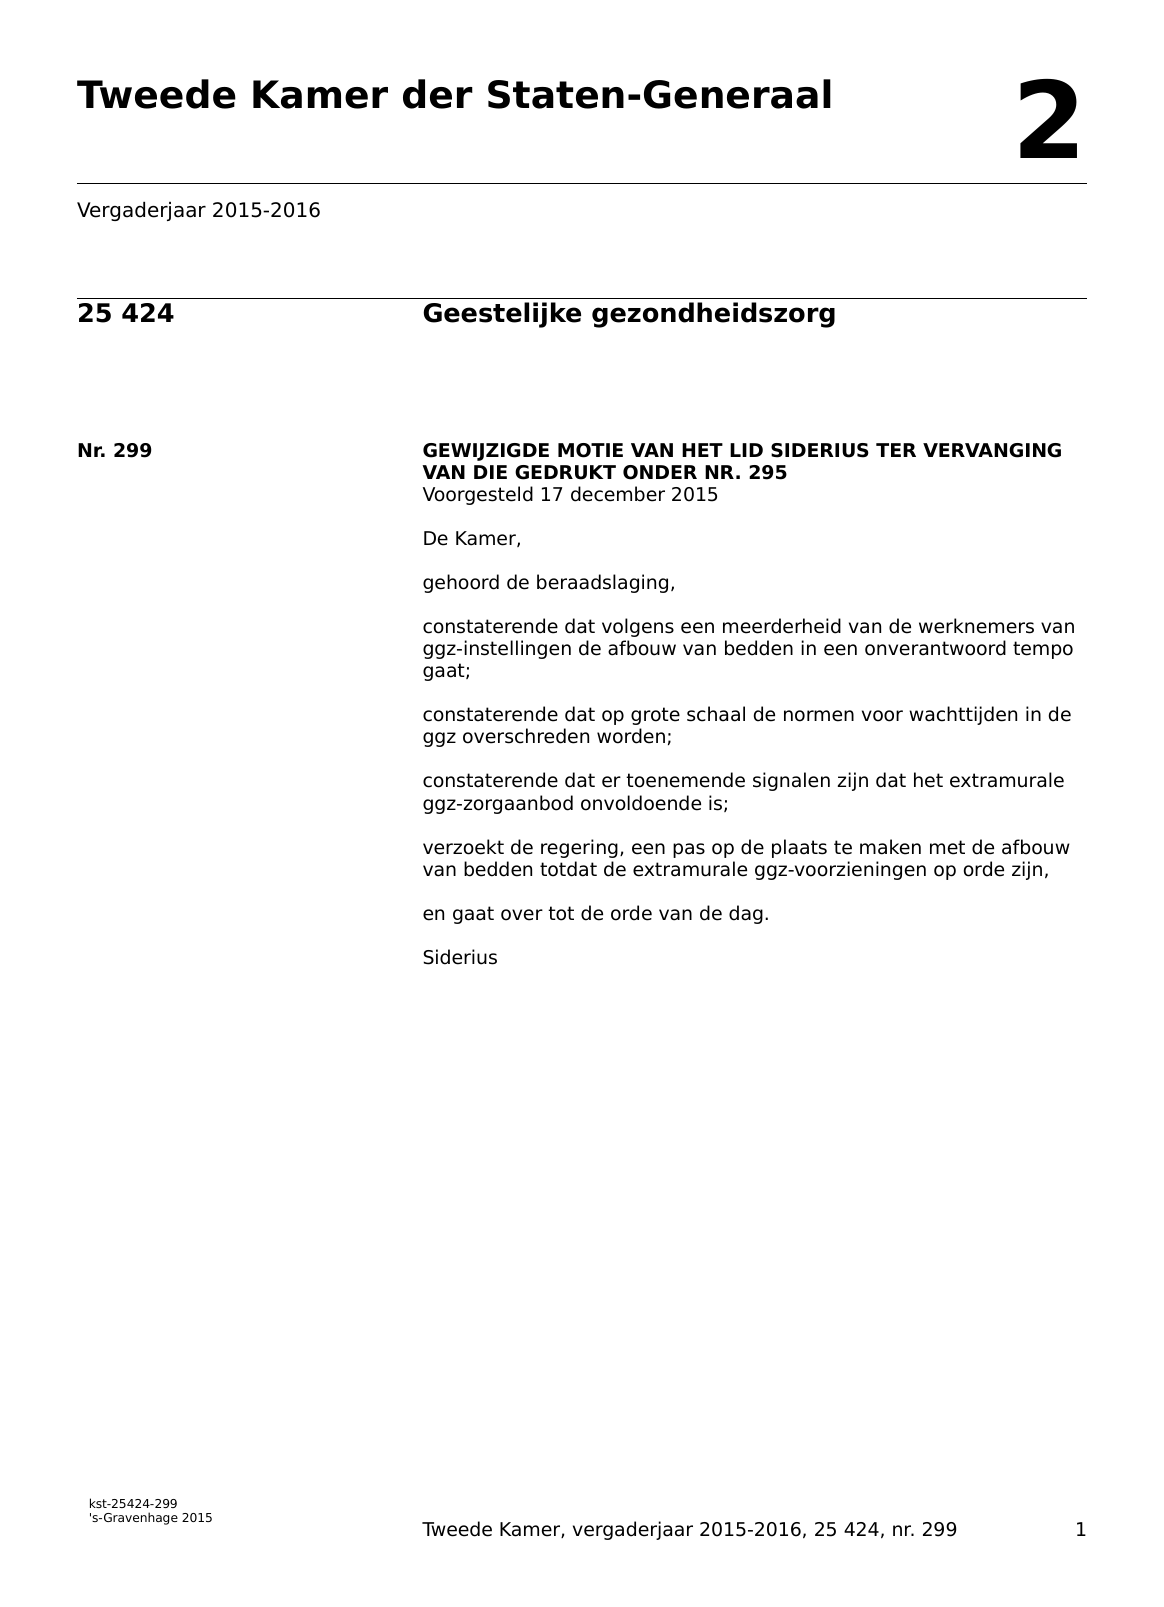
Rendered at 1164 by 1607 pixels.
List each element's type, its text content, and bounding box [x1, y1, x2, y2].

text De Kamer, [422, 528, 1087, 550]
text kst-25424-299 [88, 1497, 323, 1511]
text gehoord de beraadslaging, [422, 572, 1087, 594]
subtitle Nr. 299 GEWIJZIGDE MOTIE VAN HET LID SIDERIUS TER VERVANGING VAN DIE GEDRUKT ONDER NR. 295 [77, 440, 1087, 484]
table_header Tweede Kamer der Staten-Generaal [77, 59, 886, 183]
text 's-Gravenhage 2015 [88, 1511, 323, 1525]
text verzoekt de regering, een pas op de plaats te maken met de afbouw van bedden totdat de extramurale ggz-voorzieningen op orde zijn, [422, 837, 1087, 881]
text Voorgesteld 17 december 2015 [422, 484, 1087, 506]
text constaterende dat volgens een meerderheid van de werknemers van ggz-instellingen de afbouw van bedden in een onverantwoord tempo gaat; [422, 616, 1087, 682]
subtitle 25 424 Geestelijke gezondheidszorg [77, 299, 1087, 329]
text Siderius [422, 947, 1087, 969]
table_cell Vergaderjaar 2015-2016 [77, 184, 1087, 298]
text constaterende dat er toenemende signalen zijn dat het extramurale ggz-zorgaanbod onvoldoende is; [422, 770, 1087, 814]
text en gaat over tot de orde van de dag. [422, 903, 1087, 925]
table_header 2 [886, 59, 1087, 183]
text constaterende dat op grote schaal de normen voor wachttijden in de ggz overschreden worden; [422, 704, 1087, 748]
